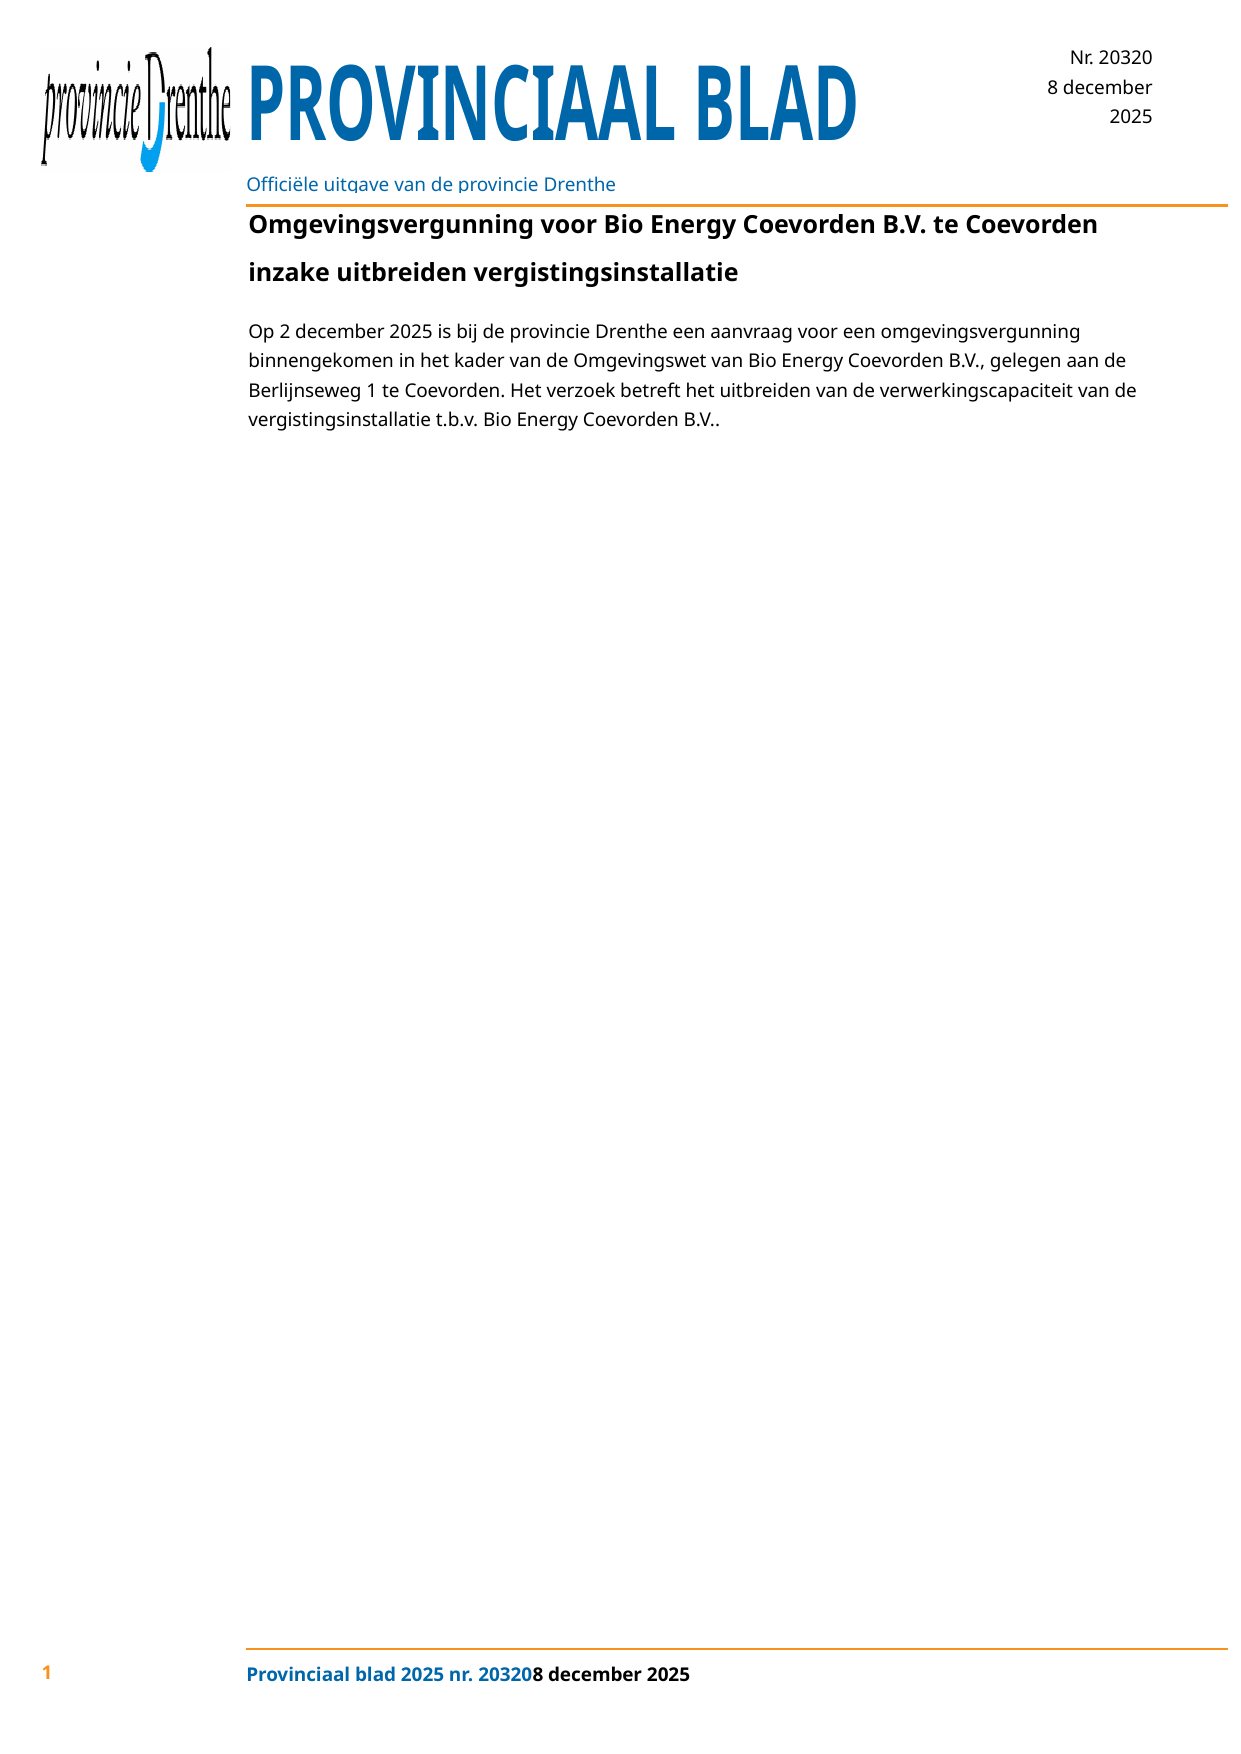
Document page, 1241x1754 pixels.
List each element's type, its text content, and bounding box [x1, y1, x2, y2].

text Op 2 december 2025 is bij de provincie Drenthe een aanvraag voor een omgevingsvergunning binnengekomen in het kader van de Omgevingswet van Bio Energy Coevorden B.V., gelegen aan de Berlijnseweg 1 te Coevorden. Het verzoek betreft het uitbreiden van de verwerkingscapaciteit van de vergistingsinstallatie t.b.v. Bio Energy Coevorden B.V.. [248, 318, 1152, 432]
picture [41, 47, 231, 172]
text Omgevingsvergunning voor Bio Energy Coevorden B.V. te Coevorden inzake uitbreiden vergistingsinstallatie [248, 207, 1152, 288]
